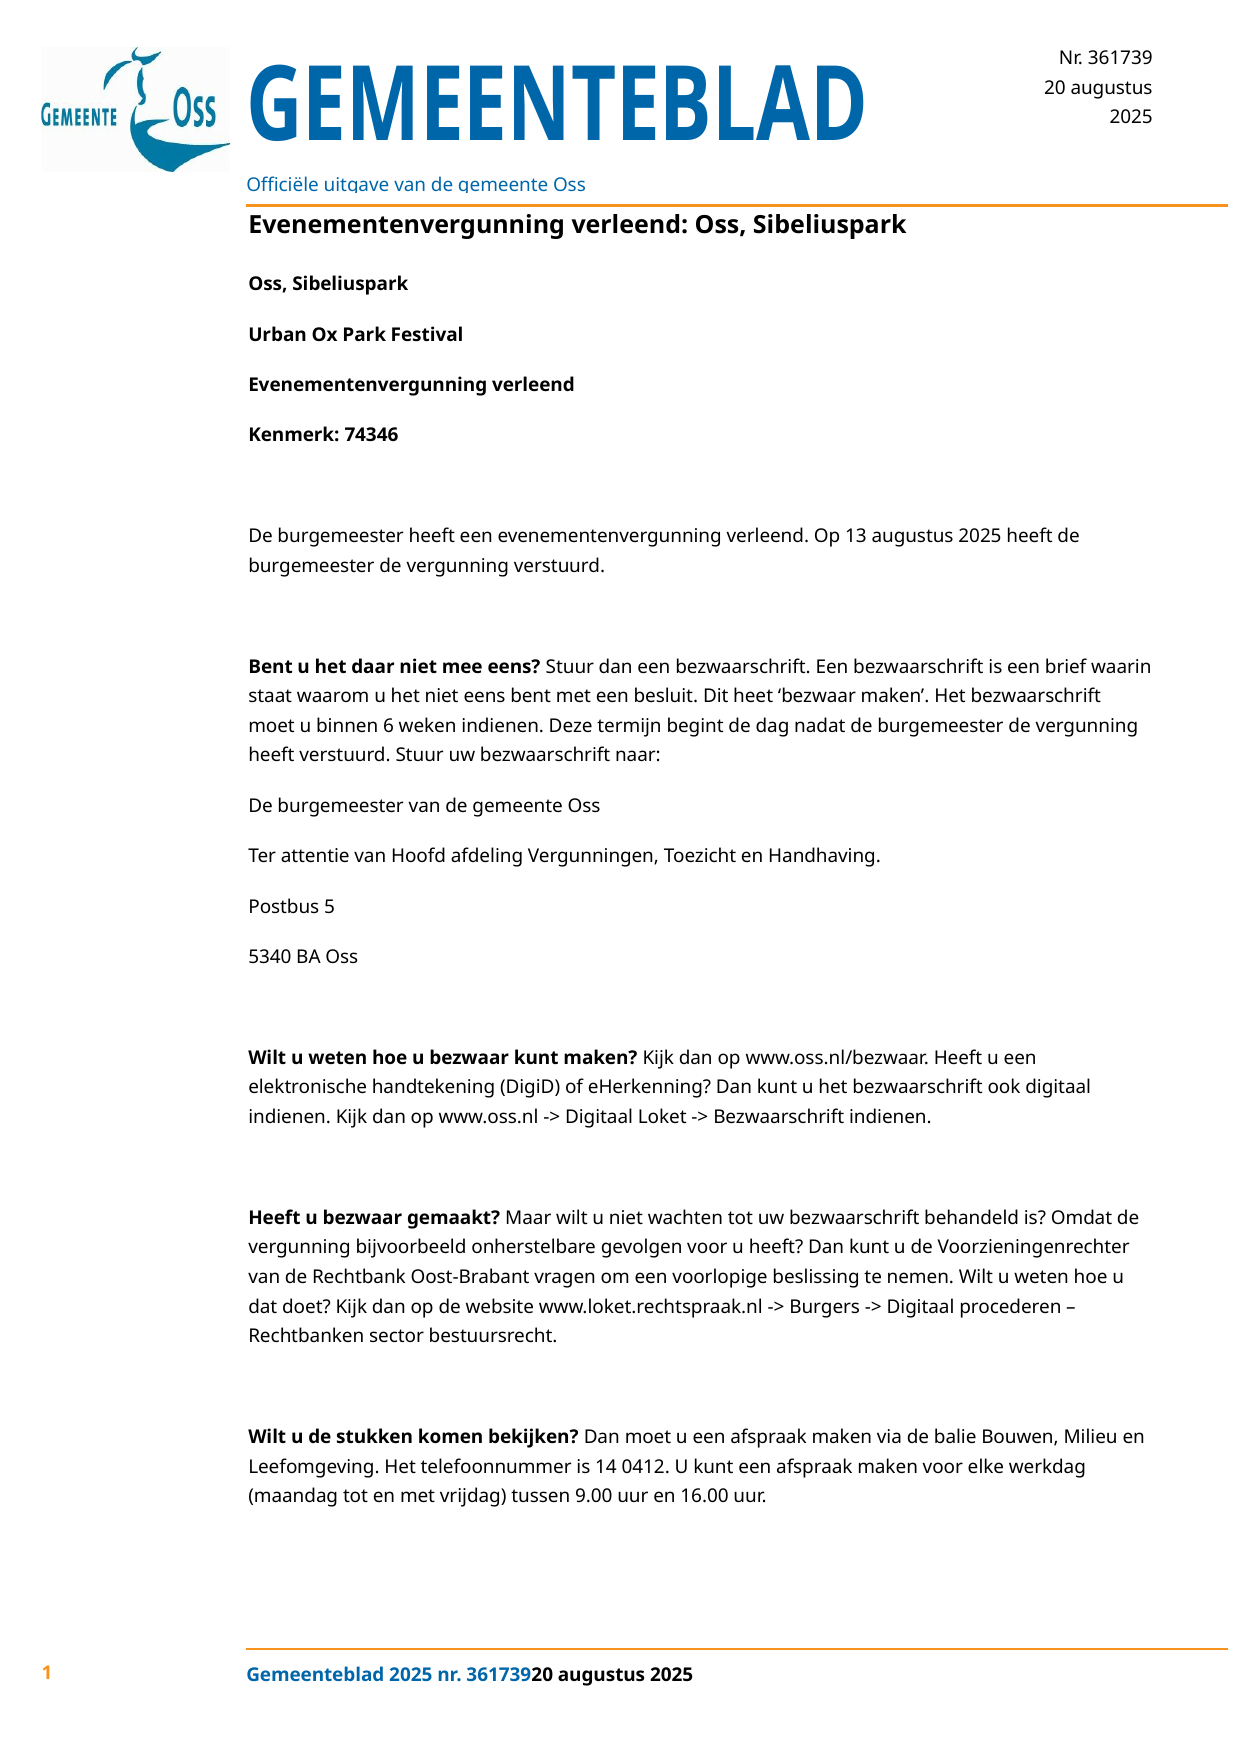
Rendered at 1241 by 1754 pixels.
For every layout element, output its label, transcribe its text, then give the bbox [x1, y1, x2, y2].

text Urban Ox Park Festival [248, 321, 1152, 346]
text 5340 BA Oss [248, 943, 1152, 969]
text De burgemeester van de gemeente Oss [248, 792, 1152, 818]
text Bent u het daar niet mee eens? Stuur dan een bezwaarschrift. Een bezwaarschrift is een brief waarin staat waarom u het niet eens bent met een besluit. Dit heet ‘bezwaar maken’. Het bezwaarschrift moet u binnen 6 weken indienen. Deze termijn begint de dag nadat de burgemeester de vergunning heeft verstuurd. Stuur uw bezwaarschrift naar: [248, 653, 1152, 767]
text Evenementenvergunning verleend [248, 371, 1152, 397]
text Heeft u bezwaar gemaakt? Maar wilt u niet wachten tot uw bezwaarschrift behandeld is? Omdat de vergunning bijvoorbeeld onherstelbare gevolgen voor u heeft? Dan kunt u de Voorzieningenrechter van de Rechtbank Oost-Brabant vragen om een voorlopige beslissing te nemen. Wilt u weten hoe u dat doet? Kijk dan op de website www.loket.rechtspraak.nl -> Burgers -> Digitaal procederen – Rechtbanken sector bestuursrecht. [248, 1204, 1152, 1348]
text Oss, Sibeliuspark [248, 270, 1152, 296]
text De burgemeester heeft een evenementenvergunning verleend. Op 13 augustus 2025 heeft de burgemeester de vergunning verstuurd. [248, 522, 1152, 578]
text Evenementenvergunning verleend: Oss, Sibeliuspark [248, 207, 1152, 241]
text Ter attentie van Hoofd afdeling Vergunningen, Toezicht en Handhaving. [248, 842, 1152, 868]
picture [41, 47, 231, 172]
text Wilt u weten hoe u bezwaar kunt maken? Kijk dan op www.oss.nl/bezwaar. Heeft u een elektronische handtekening (DigiD) of eHerkenning? Dan kunt u het bezwaarschrift ook digitaal indienen. Kijk dan op www.oss.nl -> Digitaal Loket -> Bezwaarschrift indienen. [248, 1044, 1152, 1129]
text Postbus 5 [248, 893, 1152, 918]
text Wilt u de stukken komen bekijken? Dan moet u een afspraak maken via de balie Bouwen, Milieu en Leefomgeving. Het telefoonnummer is 14 0412. U kunt een afspraak maken voor elke werkdag (maandag tot en met vrijdag) tussen 9.00 uur en 16.00 uur. [248, 1423, 1152, 1508]
text Kenmerk: 74346 [248, 422, 1152, 447]
